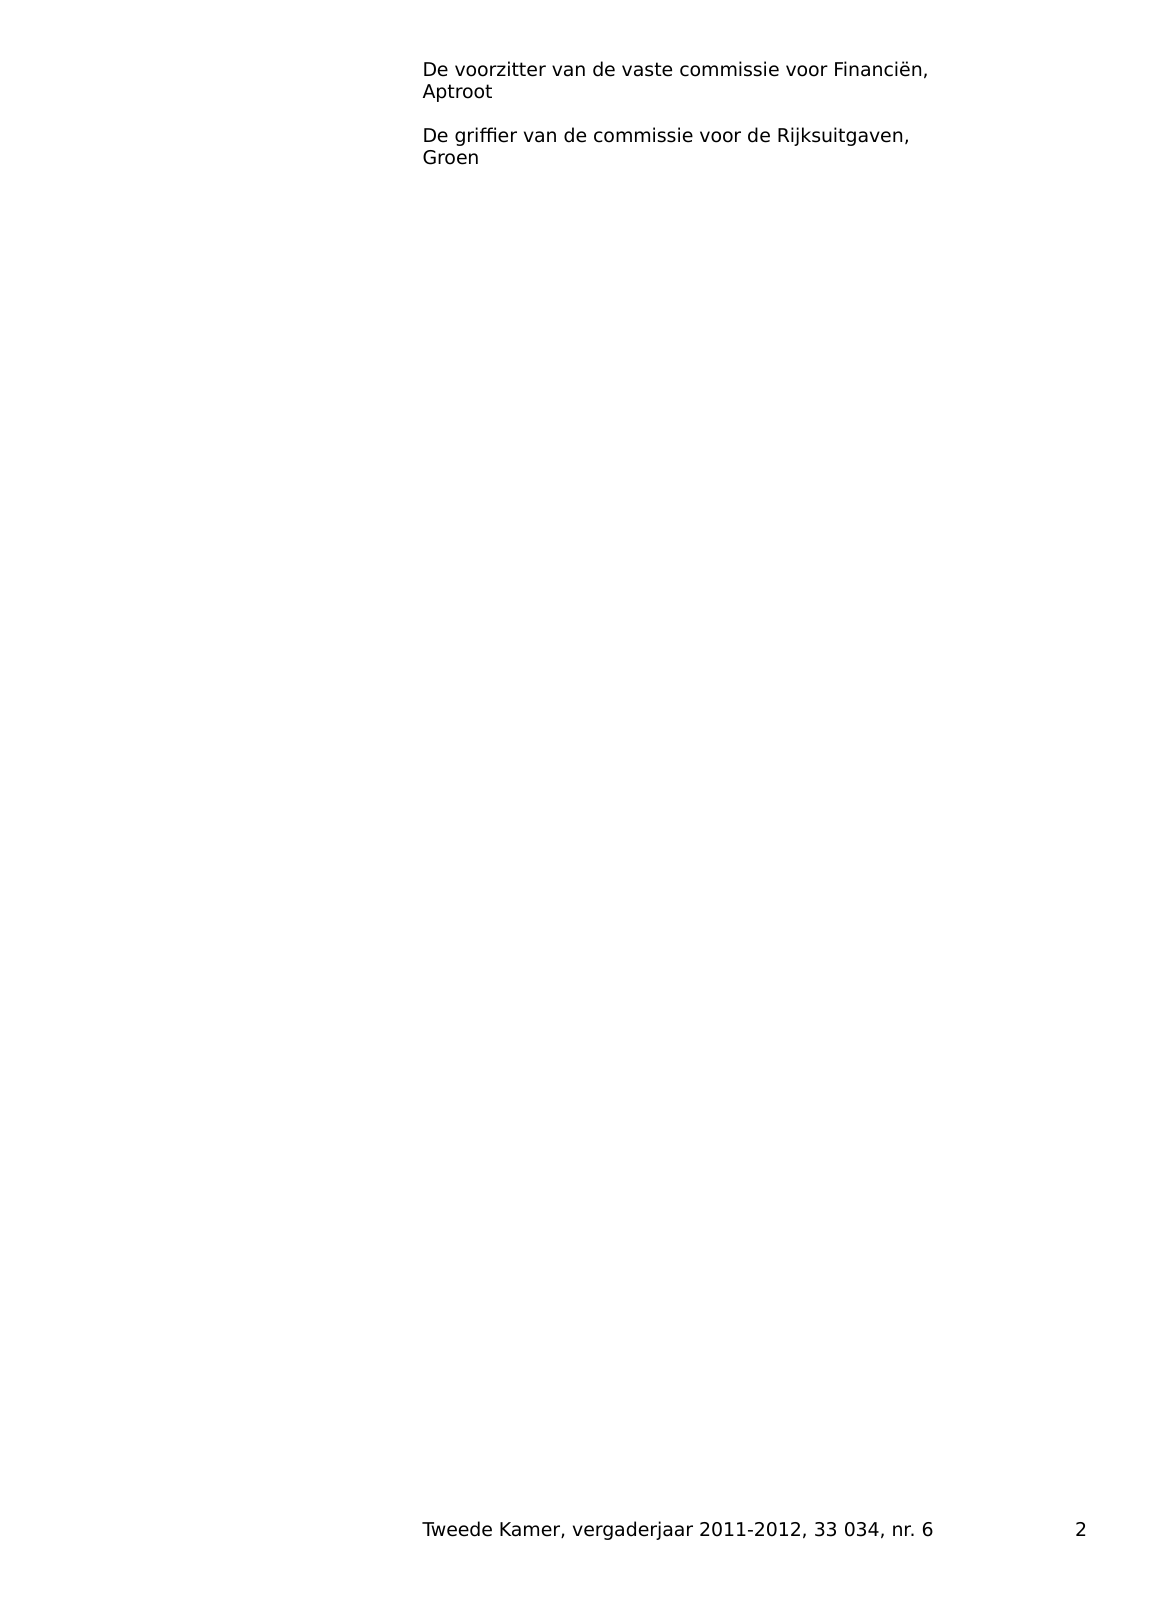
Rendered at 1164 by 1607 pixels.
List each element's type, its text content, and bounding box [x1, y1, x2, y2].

text De voorzitter van de vaste commissie voor Financiën, Aptroot [422, 59, 1087, 103]
text De griffier van de commissie voor de Rijksuitgaven, Groen [422, 125, 1087, 169]
